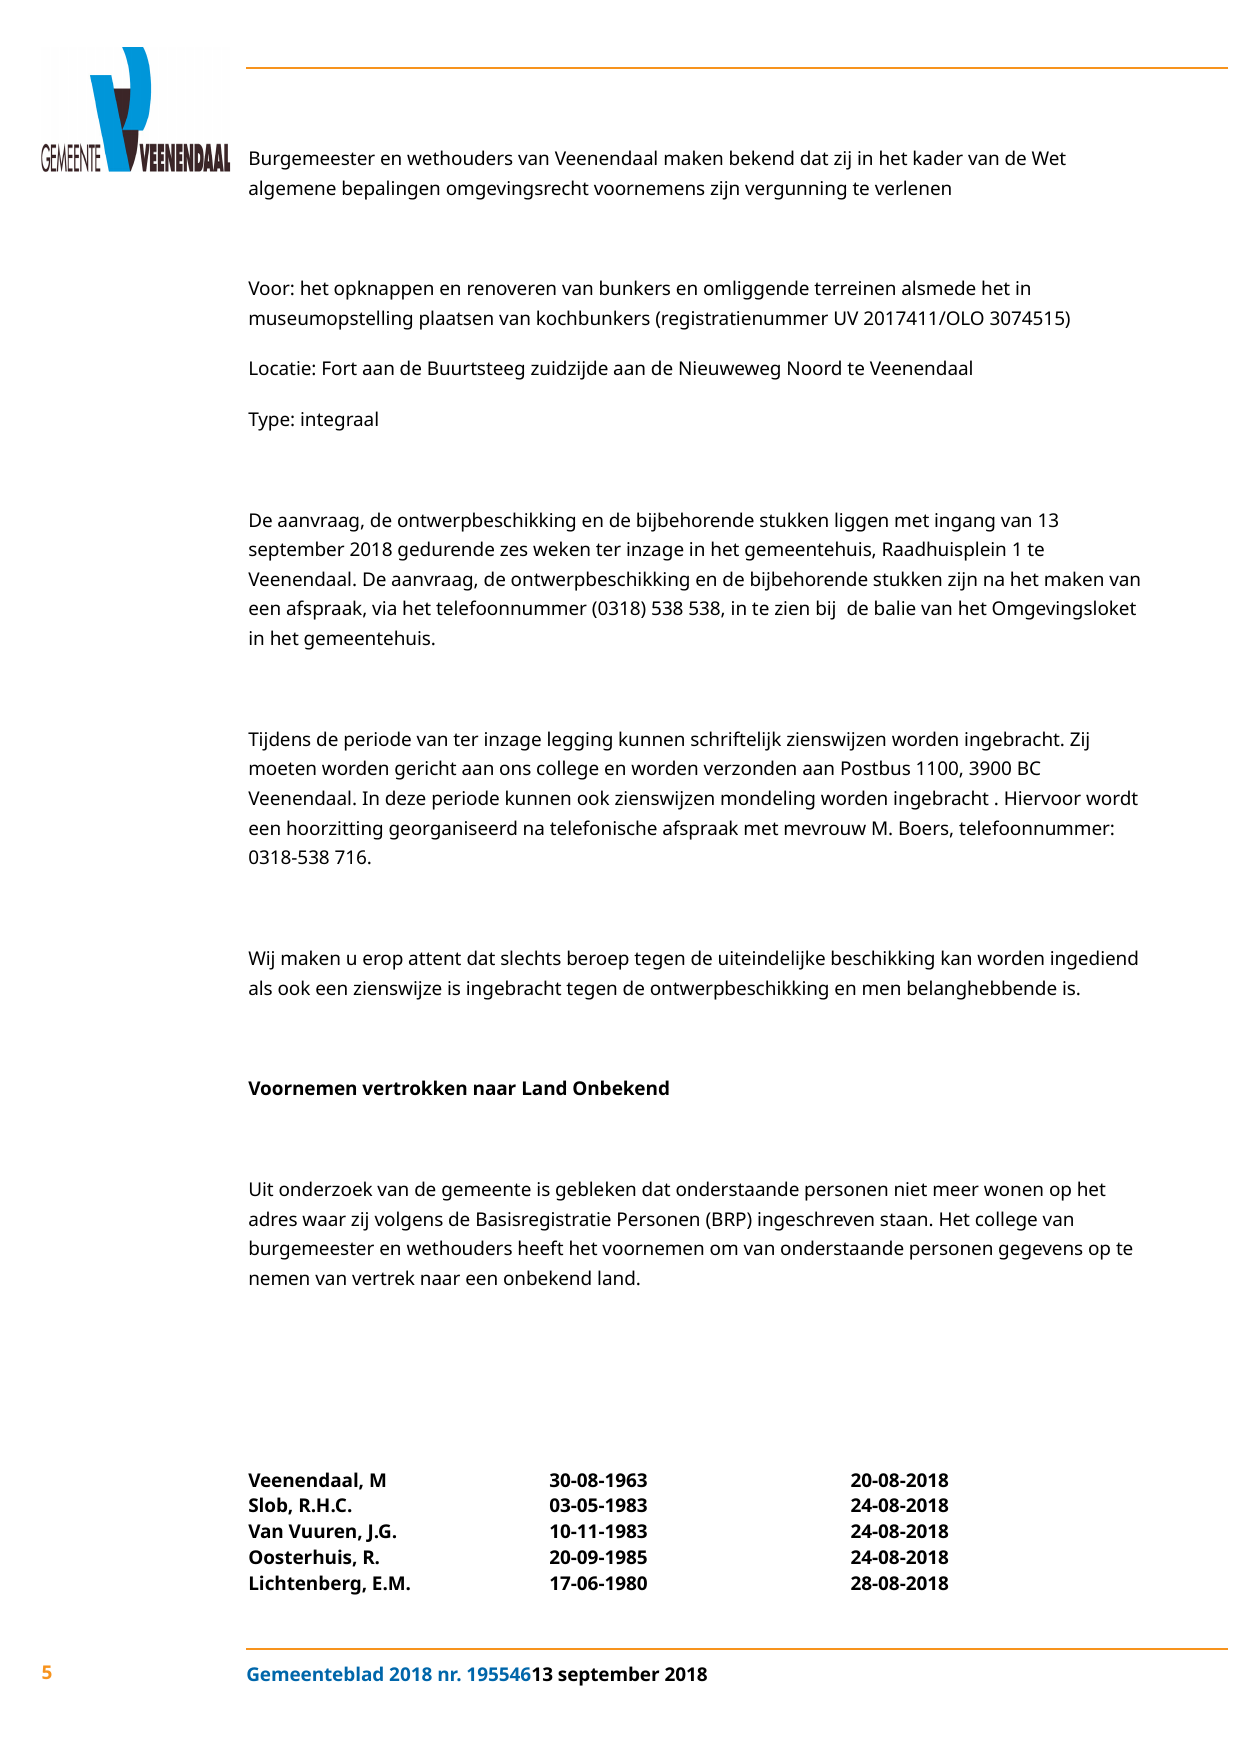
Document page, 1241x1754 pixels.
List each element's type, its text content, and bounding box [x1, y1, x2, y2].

table_cell 03-05-1983 [549, 1493, 850, 1518]
table_cell Van Vuuren, J.G. [248, 1519, 549, 1544]
text Tijdens de periode van ter inzage legging kunnen schriftelijk zienswijzen worden ingebracht. Zij moeten worden gericht aan ons college en worden verzonden aan Postbus 1100, 3900 BC Veenendaal. In deze periode kunnen ook zienswijzen mondeling worden ingebracht . Hiervoor wordt een hoorzitting georganiseerd na telefonische afspraak met mevrouw M. Boers, telefoonnummer: 0318-538 716. [248, 726, 1152, 870]
table_header 30-08-1963 [549, 1467, 850, 1493]
table_cell 24-08-2018 [850, 1519, 1152, 1544]
table_cell 10-11-1983 [549, 1519, 850, 1544]
picture [41, 47, 130, 172]
table_header 20-08-2018 [850, 1467, 1152, 1493]
table_cell 17-06-1980 [549, 1570, 850, 1596]
table_cell Lichtenberg, E.M. [248, 1570, 549, 1596]
picture [123, 47, 231, 172]
table_cell Oosterhuis, R. [248, 1544, 549, 1570]
table_header Veenendaal, M [248, 1467, 549, 1493]
table_cell 24-08-2018 [850, 1493, 1152, 1518]
table_cell Slob, R.H.C. [248, 1493, 549, 1518]
text Voor: het opknappen en renoveren van bunkers en omliggende terreinen alsmede het in museumopstelling plaatsen van kochbunkers (registratienummer UV 2017411/OLO 3074515) [248, 276, 1152, 331]
text Uit onderzoek van de gemeente is gebleken dat onderstaande personen niet meer wonen op het adres waar zij volgens de Basisregistratie Personen (BRP) ingeschreven staan. Het college van burgemeester en wethouders heeft het voornemen om van onderstaande personen gegevens op te nemen van vertrek naar een onbekend land. [248, 1176, 1152, 1291]
table_cell 28-08-2018 [850, 1570, 1152, 1596]
text De aanvraag, de ontwerpbeschikking en de bijbehorende stukken liggen met ingang van 13 september 2018 gedurende zes weken ter inzage in het gemeentehuis, Raadhuisplein 1 te Veenendaal. De aanvraag, de ontwerpbeschikking en de bijbehorende stukken zijn na het maken van een afspraak, via het telefoonnummer (0318) 538 538, in te zien bij de balie van het Omgevingsloket in het gemeentehuis. [248, 507, 1152, 651]
table_cell 20-09-1985 [549, 1544, 850, 1570]
text Locatie: Fort aan de Buurtsteeg zuidzijde aan de Nieuweweg Noord te Veenendaal [248, 356, 1152, 381]
text Burgemeester en wethouders van Veenendaal maken bekend dat zij in het kader van de Wet algemene bepalingen omgevingsrecht voornemens zijn vergunning te verlenen [248, 145, 1152, 201]
text Voornemen vertrokken naar Land Onbekend [248, 1076, 1152, 1101]
table_cell 24-08-2018 [850, 1544, 1152, 1570]
text Type: integraal [248, 406, 1152, 432]
text Wij maken u erop attent dat slechts beroep tegen de uiteindelijke beschikking kan worden ingediend als ook een zienswijze is ingebracht tegen de ontwerpbeschikking en men belanghebbende is. [248, 945, 1152, 1001]
